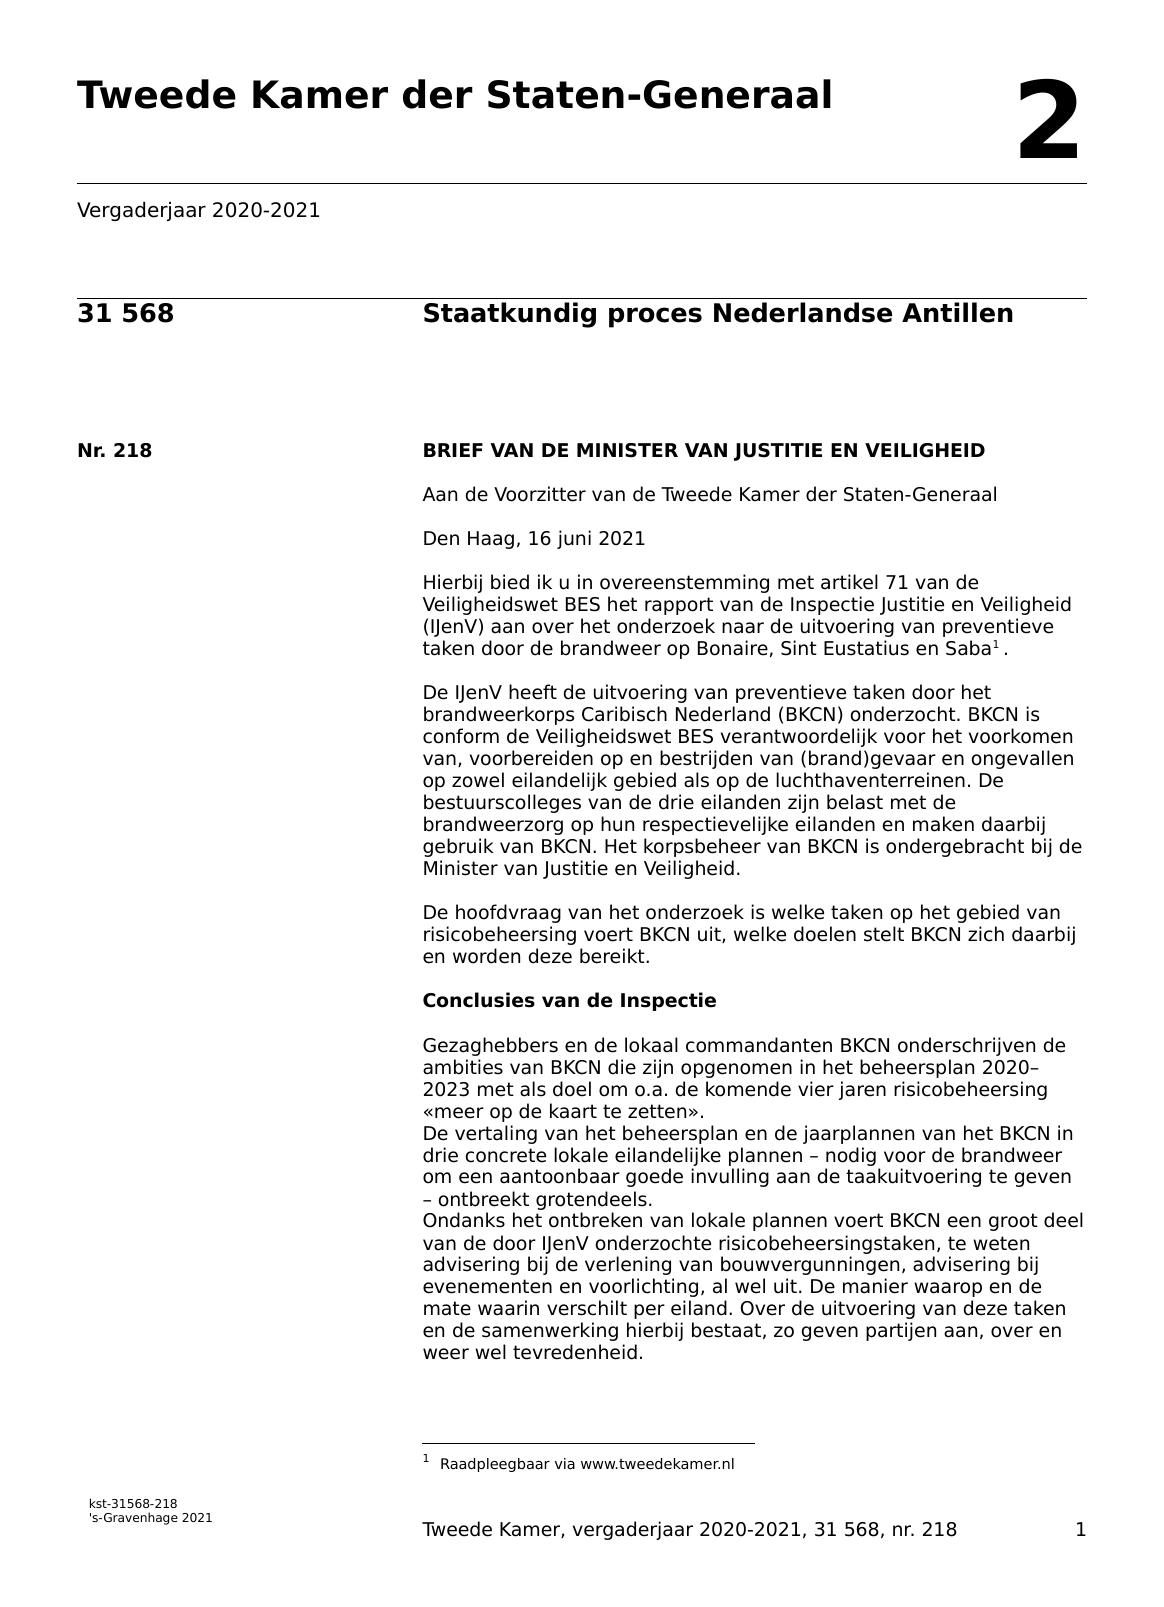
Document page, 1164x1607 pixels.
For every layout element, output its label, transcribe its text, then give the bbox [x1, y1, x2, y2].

table_header Tweede Kamer der Staten-Generaal [77, 59, 886, 183]
text 's-Gravenhage 2021 [88, 1511, 323, 1525]
text Raadpleegbaar via www.tweedekamer.nl [422, 1452, 1087, 1474]
table_header 2 [886, 59, 1087, 183]
subtitle 31 568 Staatkundig proces Nederlandse Antillen [77, 299, 1087, 329]
text De vertaling van het beheersplan en de jaarplannen van het BKCN in drie concrete lokale eilandelijke plannen – nodig voor de brandweer om een aantoonbaar goede invulling aan de taakuitvoering te geven – ontbreekt grotendeels. [422, 1122, 1087, 1210]
text Gezaghebbers en de lokaal commandanten BKCN onderschrijven de ambities van BKCN die zijn opgenomen in het beheersplan 2020–2023 met als doel om o.a. de komende vier jaren risicobeheersing «meer op de kaart te zetten». [422, 1034, 1087, 1122]
text kst-31568-218 [88, 1497, 323, 1511]
text Den Haag, 16 juni 2021 [422, 528, 1087, 550]
text Hierbij bied ik u in overeenstemming met artikel 71 van de Veiligheidswet BES het rapport van de Inspectie Justitie en Veiligheid (IJenV) aan over het onderzoek naar de uitvoering van preventieve taken door de brandweer op Bonaire, Sint Eustatius en Saba. [422, 572, 1087, 660]
table_cell Vergaderjaar 2020-2021 [77, 184, 1087, 298]
text De hoofdvraag van het onderzoek is welke taken op het gebied van risicobeheersing voert BKCN uit, welke doelen stelt BKCN zich daarbij en worden deze bereikt. [422, 902, 1087, 968]
text Ondanks het ontbreken van lokale plannen voert BKCN een groot deel van de door IJenV onderzochte risicobeheersingstaken, te weten advisering bij de verlening van bouwvergunningen, advisering bij evenementen en voorlichting, al wel uit. De manier waarop en de mate waarin verschilt per eiland. Over de uitvoering van deze taken en de samenwerking hierbij bestaat, zo geven partijen aan, over en weer wel tevredenheid. [422, 1210, 1087, 1364]
subtitle Conclusies van de Inspectie [422, 990, 1087, 1012]
text Aan de Voorzitter van de Tweede Kamer der Staten-Generaal [422, 484, 1087, 506]
text De IJenV heeft de uitvoering van preventieve taken door het brandweerkorps Caribisch Nederland (BKCN) onderzocht. BKCN is conform de Veiligheidswet BES verantwoordelijk voor het voorkomen van, voorbereiden op en bestrijden van (brand)gevaar en ongevallen op zowel eilandelijk gebied als op de luchthaventerreinen. De bestuurscolleges van de drie eilanden zijn belast met de brandweerzorg op hun respectievelijke eilanden en maken daarbij gebruik van BKCN. Het korpsbeheer van BKCN is ondergebracht bij de Minister van Justitie en Veiligheid. [422, 682, 1087, 880]
subtitle Nr. 218 BRIEF VAN DE MINISTER VAN JUSTITIE EN VEILIGHEID [77, 440, 1087, 462]
